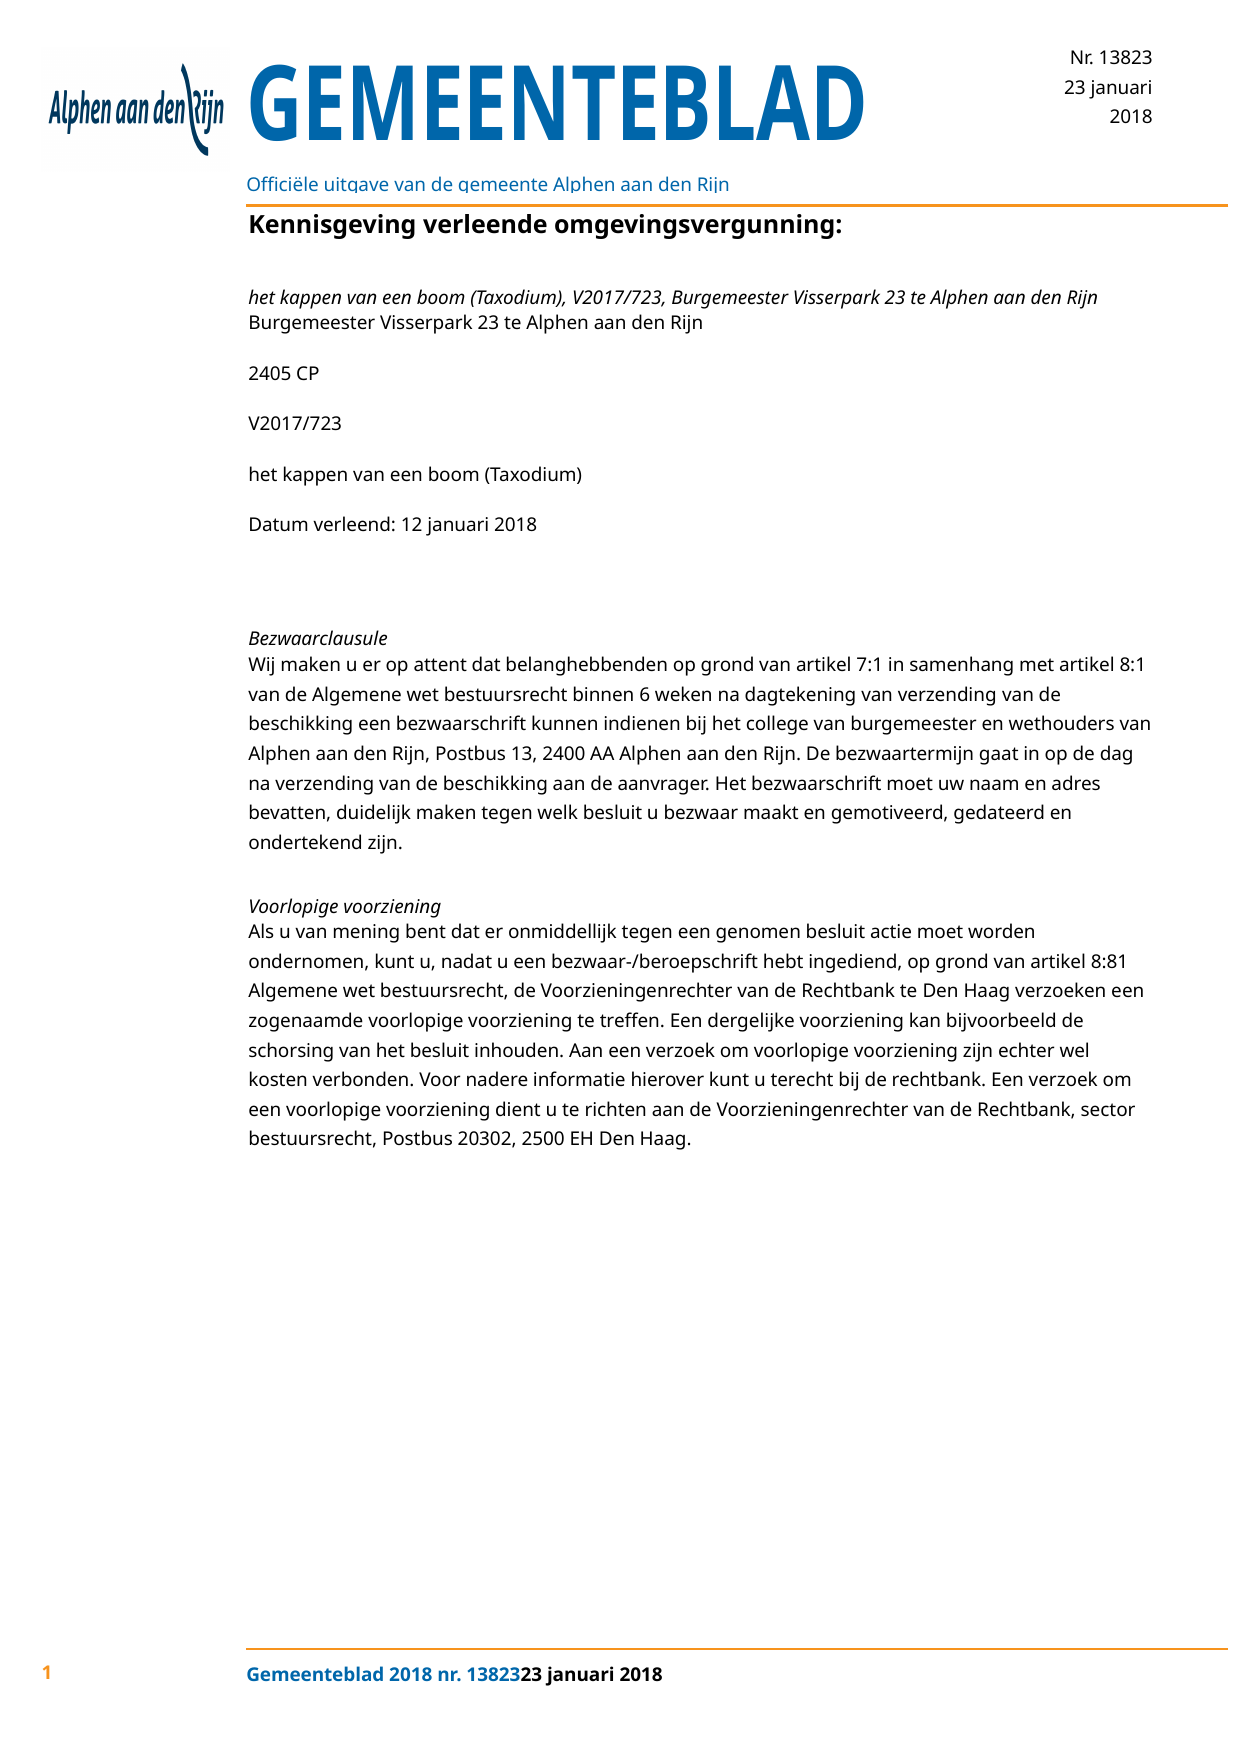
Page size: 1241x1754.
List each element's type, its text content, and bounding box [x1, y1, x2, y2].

text V2017/723 [248, 410, 1152, 436]
text Voorlopige voorziening [248, 893, 1152, 918]
text Bezwaarclausule [248, 626, 1152, 651]
text het kappen van een boom (Taxodium) [248, 461, 1152, 487]
text Als u van mening bent dat er onmiddellijk tegen een genomen besluit actie moet worden ondernomen, kunt u, nadat u een bezwaar-/beroepschrift hebt ingediend, op grond van artikel 8:81 Algemene wet bestuursrecht, de Voorzieningenrechter van de Rechtbank te Den Haag verzoeken een zogenaamde voorlopige voorziening te treffen. Een dergelijke voorziening kan bijvoorbeeld de schorsing van het besluit inhouden. Aan een verzoek om voorlopige voorziening zijn echter wel kosten verbonden. Voor nadere informatie hierover kunt u terecht bij de rechtbank. Een verzoek om een voorlopige voorziening dient u te richten aan de Voorzieningenrechter van de Rechtbank, sector bestuursrecht, Postbus 20302, 2500 EH Den Haag. [248, 918, 1152, 1151]
text Kennisgeving verleende omgevingsvergunning: [248, 207, 1152, 241]
text Datum verleend: 12 januari 2018 [248, 511, 1152, 537]
text het kappen van een boom (Taxodium), V2017/723, Burgemeester Visserpark 23 te Alphen aan den Rijn [248, 284, 1152, 309]
text 2405 CP [248, 360, 1152, 386]
text Wij maken u er op attent dat belanghebbenden op grond van artikel 7:1 in samenhang met artikel 8:1 van de Algemene wet bestuursrecht binnen 6 weken na dagtekening van verzending van de beschikking een bezwaarschrift kunnen indienen bij het college van burgemeester en wethouders van Alphen aan den Rijn, Postbus 13, 2400 AA Alphen aan den Rijn. De bezwaartermijn gaat in op de dag na verzending van de beschikking aan de aanvrager. Het bezwaarschrift moet uw naam en adres bevatten, duidelijk maken tegen welk besluit u bezwaar maakt en gemotiveerd, gedateerd en ondertekend zijn. [248, 651, 1152, 854]
picture [41, 47, 231, 172]
text Burgemeester Visserpark 23 te Alphen aan den Rijn [248, 309, 1152, 335]
